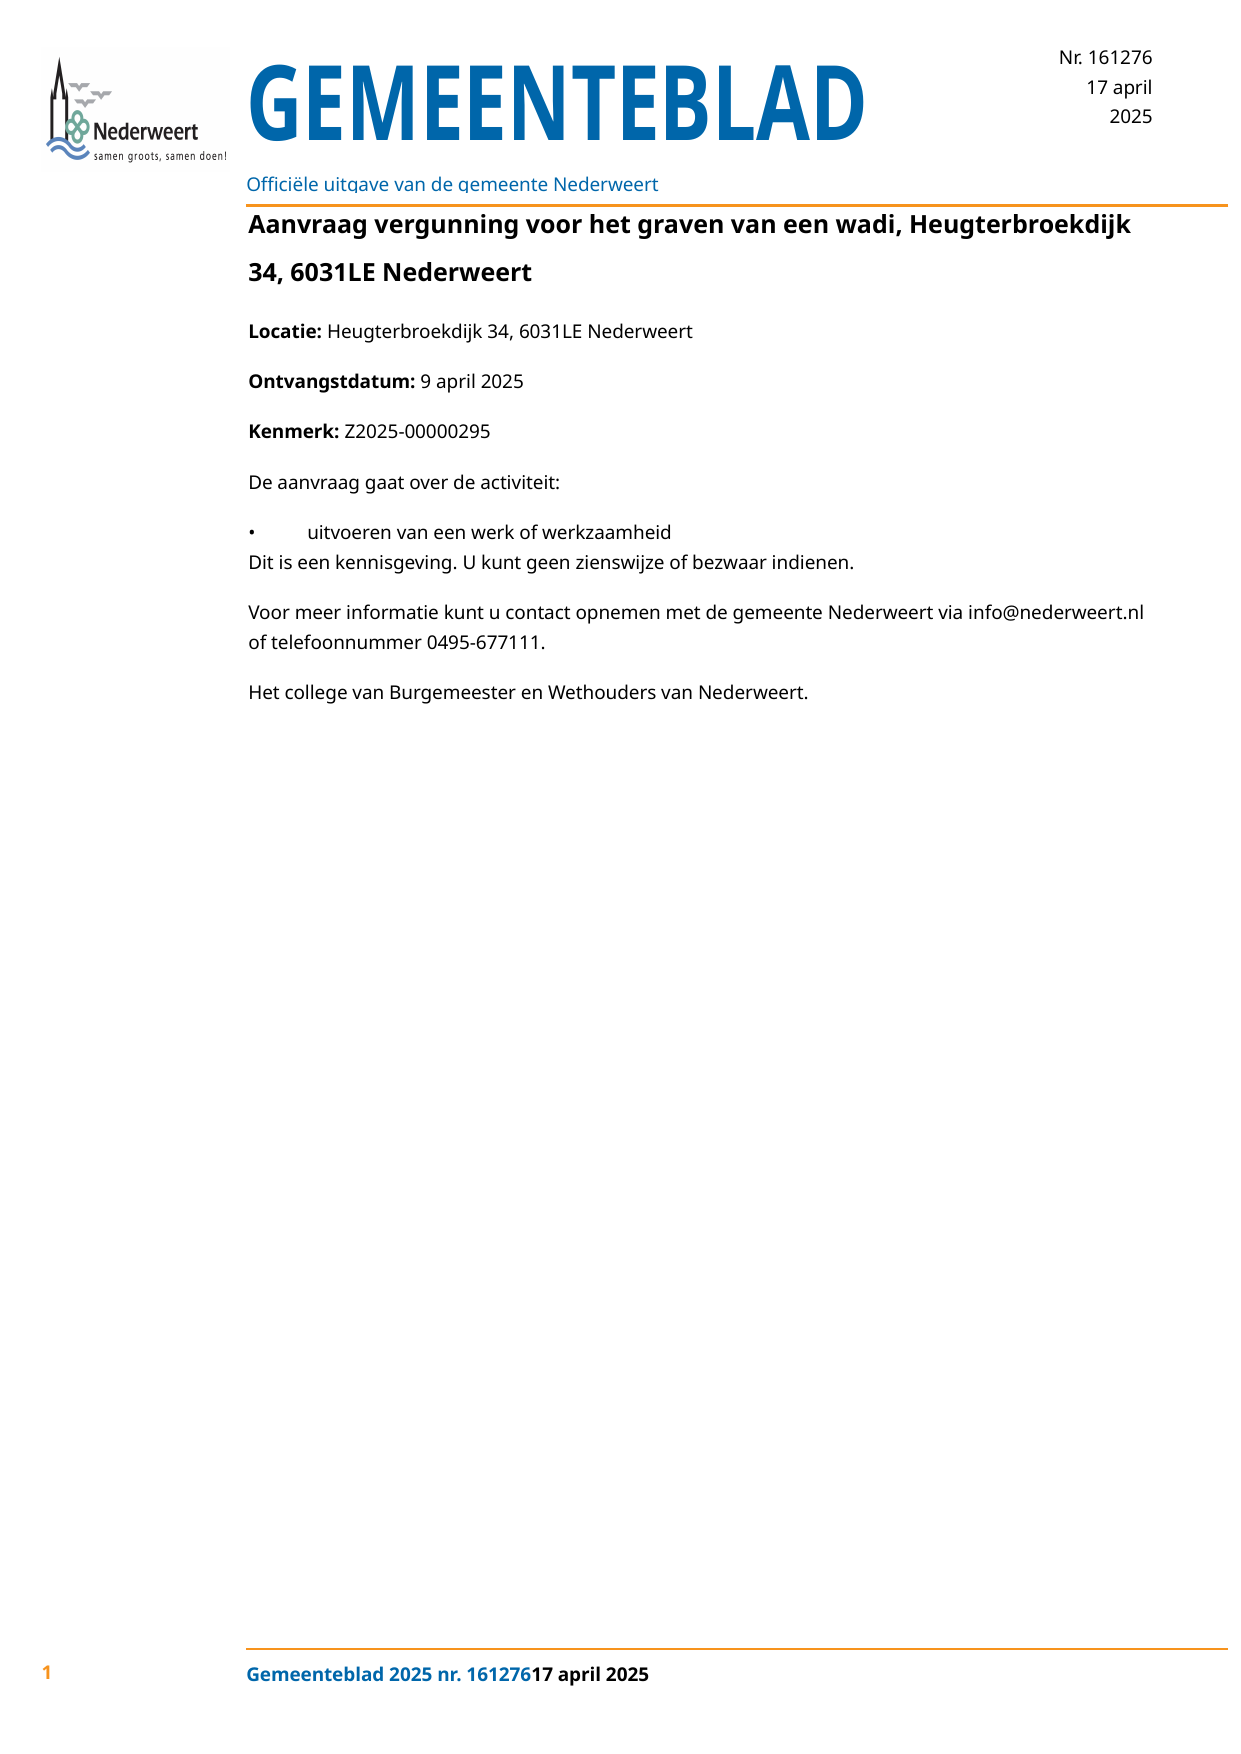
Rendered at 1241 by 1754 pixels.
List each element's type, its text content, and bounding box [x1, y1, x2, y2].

list uitvoeren van een werk of werkzaamheid [248, 519, 1152, 545]
text Dit is een kennisgeving. U kunt geen zienswijze of bezwaar indienen. [248, 549, 1152, 575]
text De aanvraag gaat over de activiteit: [248, 469, 1152, 495]
text Kenmerk: Z2025-00000295 [248, 419, 1152, 444]
text Aanvraag vergunning voor het graven van een wadi, Heugterbroekdijk 34, 6031LE Nederweert [248, 207, 1152, 288]
picture [41, 47, 231, 172]
text Voor meer informatie kunt u contact opnemen met de gemeente Nederweert via info@nederweert.nl of telefoonnummer 0495-677111. [248, 599, 1152, 655]
text Ontvangstdatum: 9 april 2025 [248, 368, 1152, 394]
text Locatie: Heugterbroekdijk 34, 6031LE Nederweert [248, 318, 1152, 344]
text Het college van Burgemeester en Wethouders van Nederweert. [248, 679, 1152, 705]
